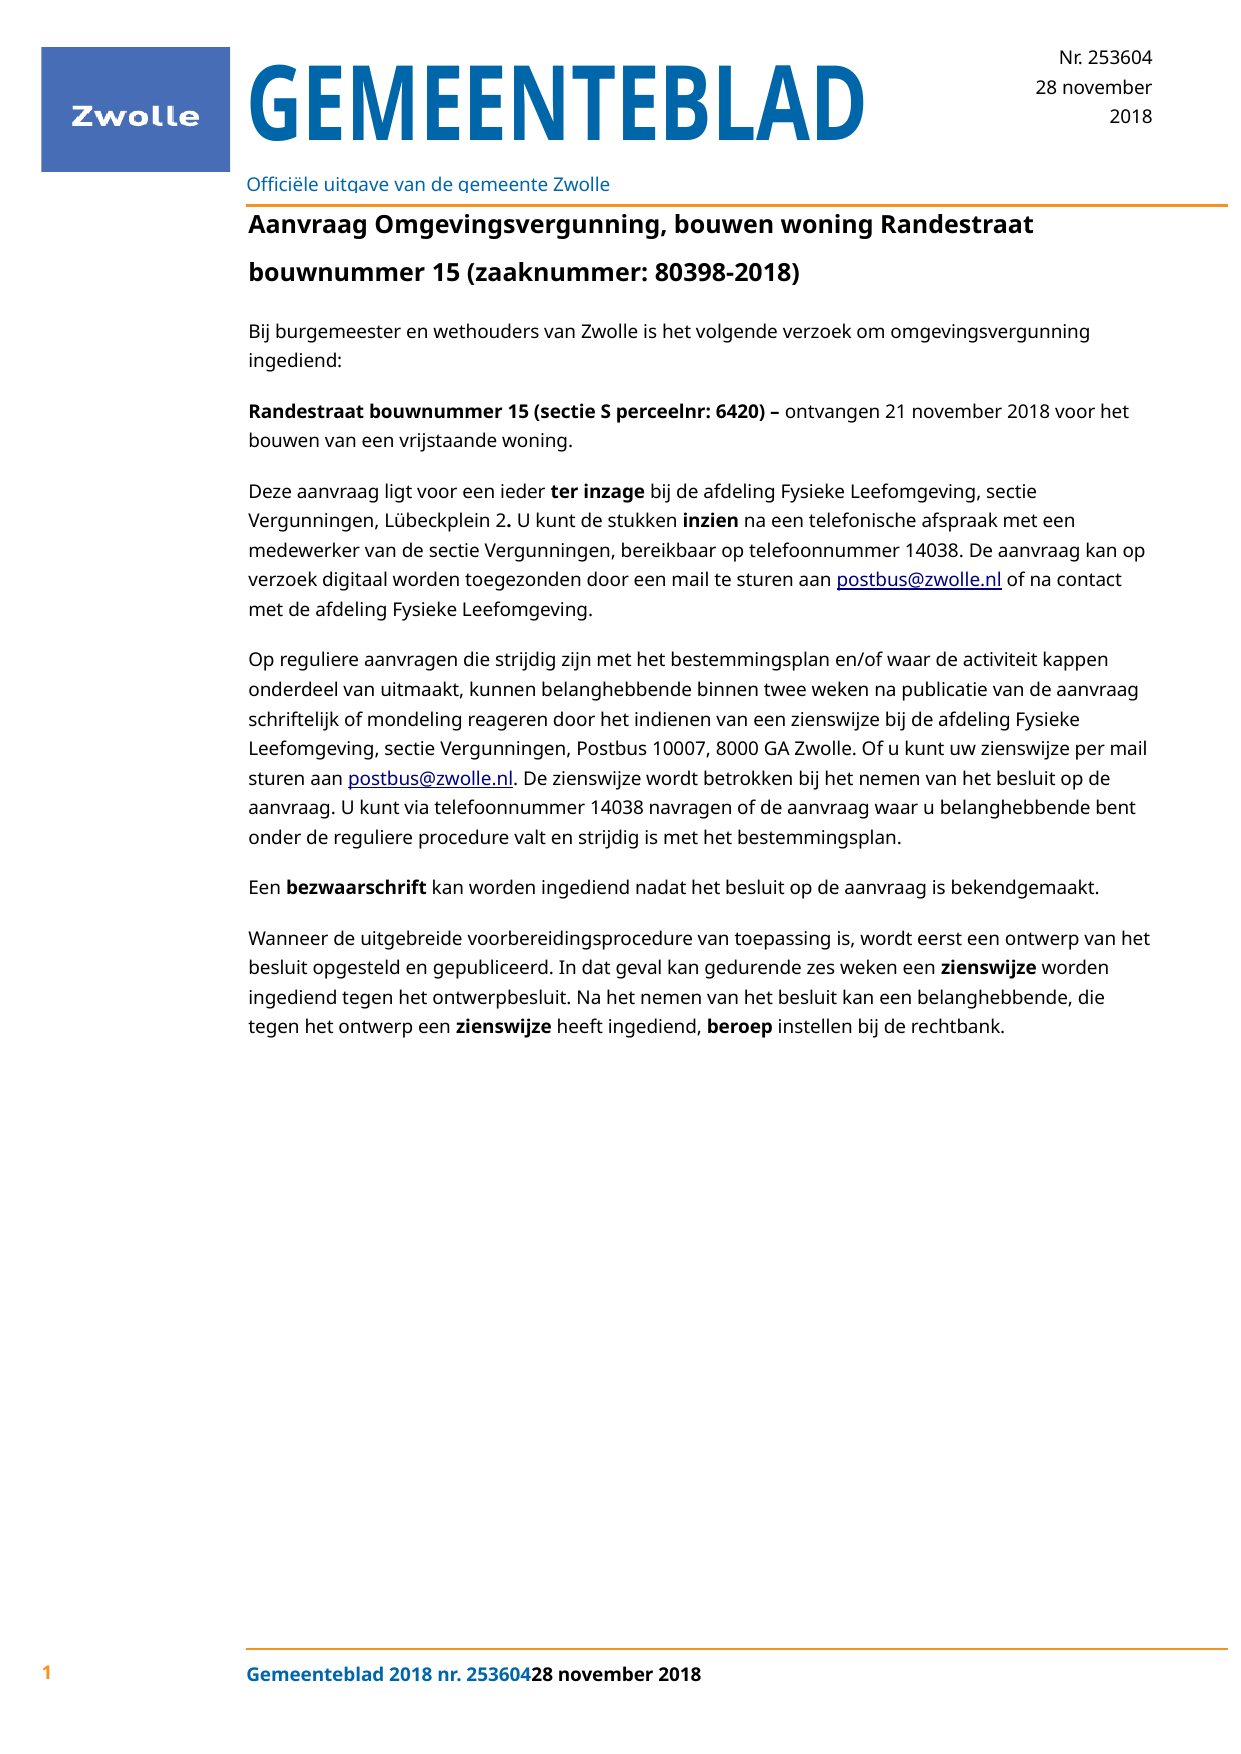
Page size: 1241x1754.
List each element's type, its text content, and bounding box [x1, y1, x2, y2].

text Op reguliere aanvragen die strijdig zijn met het bestemmingsplan en/of waar de activiteit kappen onderdeel van uitmaakt, kunnen belanghebbende binnen twee weken na publicatie van de aanvraag schriftelijk of mondeling reageren door het indienen van een zienswijze bij de afdeling Fysieke Leefomgeving, sectie Vergunningen, Postbus 10007, 8000 GA Zwolle. Of u kunt uw zienswijze per mail sturen aan postbus@zwolle.nl. De zienswijze wordt betrokken bij het nemen van het besluit op de aanvraag. U kunt via telefoonnummer 14038 navragen of de aanvraag waar u belanghebbende bent onder de reguliere procedure valt en strijdig is met het bestemmingsplan. [248, 647, 1152, 850]
text Wanneer de uitgebreide voorbereidingsprocedure van toepassing is, wordt eerst een ontwerp van het besluit opgesteld en gepubliceerd. In dat geval kan gedurende zes weken een zienswijze worden ingediend tegen het ontwerpbesluit. Na het nemen van het besluit kan een belanghebbende, die tegen het ontwerp een zienswijze heeft ingediend, beroep instellen bij de rechtbank. [248, 925, 1152, 1039]
picture [41, 47, 231, 172]
text Randestraat bouwnummer 15 (sectie S perceelnr: 6420) – ontvangen 21 november 2018 voor het bouwen van een vrijstaande woning. [248, 398, 1152, 453]
text Een bezwaarschrift kan worden ingediend nadat het besluit op de aanvraag is bekendgemaakt. [248, 874, 1152, 900]
text Bij burgemeester en wethouders van Zwolle is het volgende verzoek om omgevingsvergunning ingediend: [248, 318, 1152, 373]
text Deze aanvraag ligt voor een ieder ter inzage bij de afdeling Fysieke Leefomgeving, sectie Vergunningen, Lübeckplein 2. U kunt de stukken inzien na een telefonische afspraak met een medewerker van de sectie Vergunningen, bereikbaar op telefoonnummer 14038. De aanvraag kan op verzoek digitaal worden toegezonden door een mail te sturen aan postbus@zwolle.nl of na contact met de afdeling Fysieke Leefomgeving. [248, 478, 1152, 622]
text Aanvraag Omgevingsvergunning, bouwen woning Randestraat bouwnummer 15 (zaaknummer: 80398-2018) [248, 207, 1152, 288]
